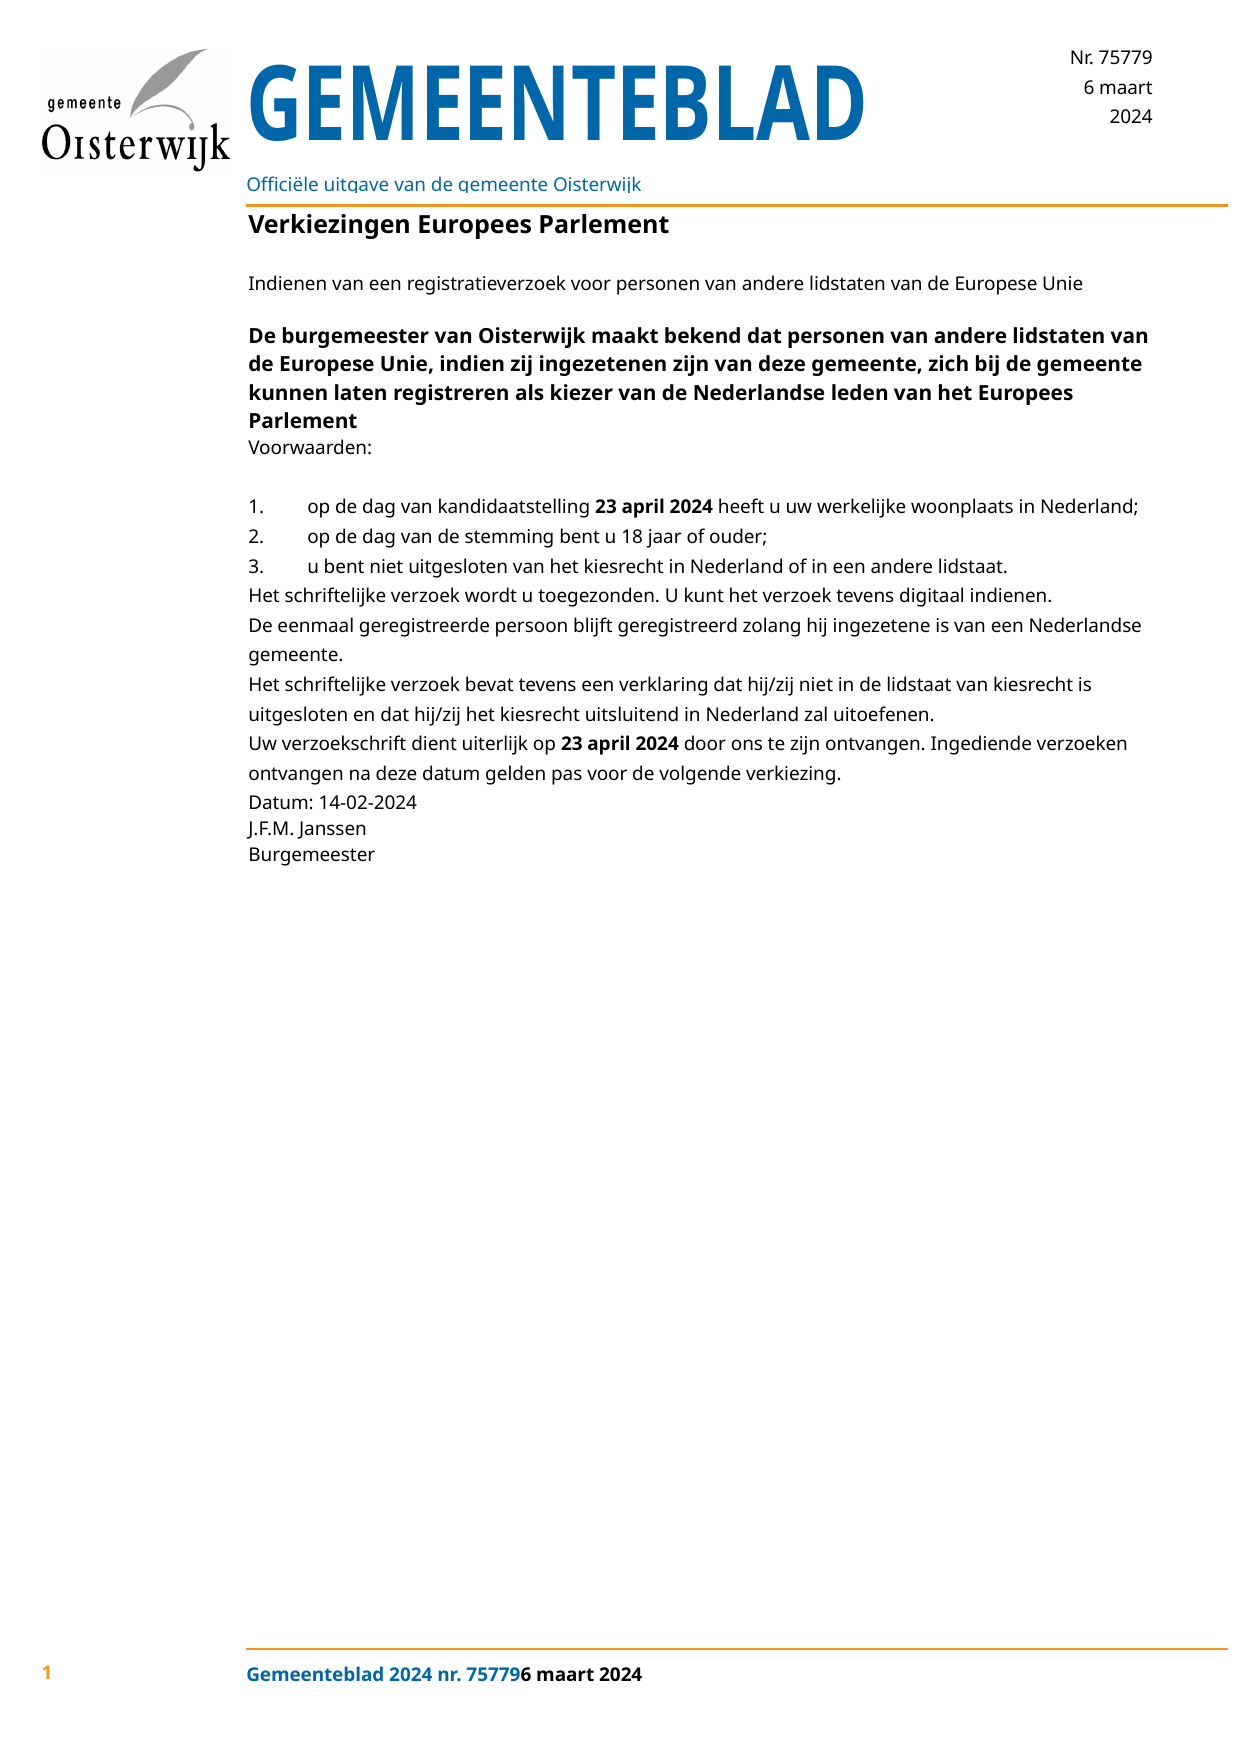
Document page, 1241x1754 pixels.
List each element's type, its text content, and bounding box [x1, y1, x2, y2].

text Indienen van een registratieverzoek voor personen van andere lidstaten van de Europese Unie [248, 270, 1152, 296]
text Uw verzoekschrift dient uiterlijk op 23 april 2024 door ons te zijn ontvangen. Ingediende verzoeken ontvangen na deze datum gelden pas voor de volgende verkiezing. [248, 730, 1152, 786]
list op de dag van de stemming bent u 18 jaar of ouder; [248, 523, 1152, 549]
text De burgemeester van Oisterwijk maakt bekend dat personen van andere lidstaten van de Europese Unie, indien zij ingezetenen zijn van deze gemeente, zich bij de gemeente kunnen laten registreren als kiezer van de Nederlandse leden van het Europees Parlement [248, 321, 1152, 434]
picture [41, 47, 231, 172]
text De eenmaal geregistreerde persoon blijft geregistreerd zolang hij ingezetene is van een Nederlandse gemeente. [248, 612, 1152, 667]
text Het schriftelijke verzoek bevat tevens een verklaring dat hij/zij niet in de lidstaat van kiesrecht is uitgesloten en dat hij/zij het kiesrecht uitsluitend in Nederland zal uitoefenen. [248, 671, 1152, 726]
text Voorwaarden: [248, 434, 1152, 460]
text Burgemeester [248, 841, 1152, 867]
list op de dag van kandidaatstelling 23 april 2024 heeft u uw werkelijke woonplaats in Nederland; [248, 494, 1152, 519]
list u bent niet uitgesloten van het kiesrecht in Nederland of in een andere lidstaat. [248, 553, 1152, 578]
text J.F.M. Janssen [248, 815, 1152, 841]
text Verkiezingen Europees Parlement [248, 207, 1152, 241]
text Datum: 14-02-2024 [248, 789, 1152, 815]
text Het schriftelijke verzoek wordt u toegezonden. U kunt het verzoek tevens digitaal indienen. [248, 582, 1152, 608]
